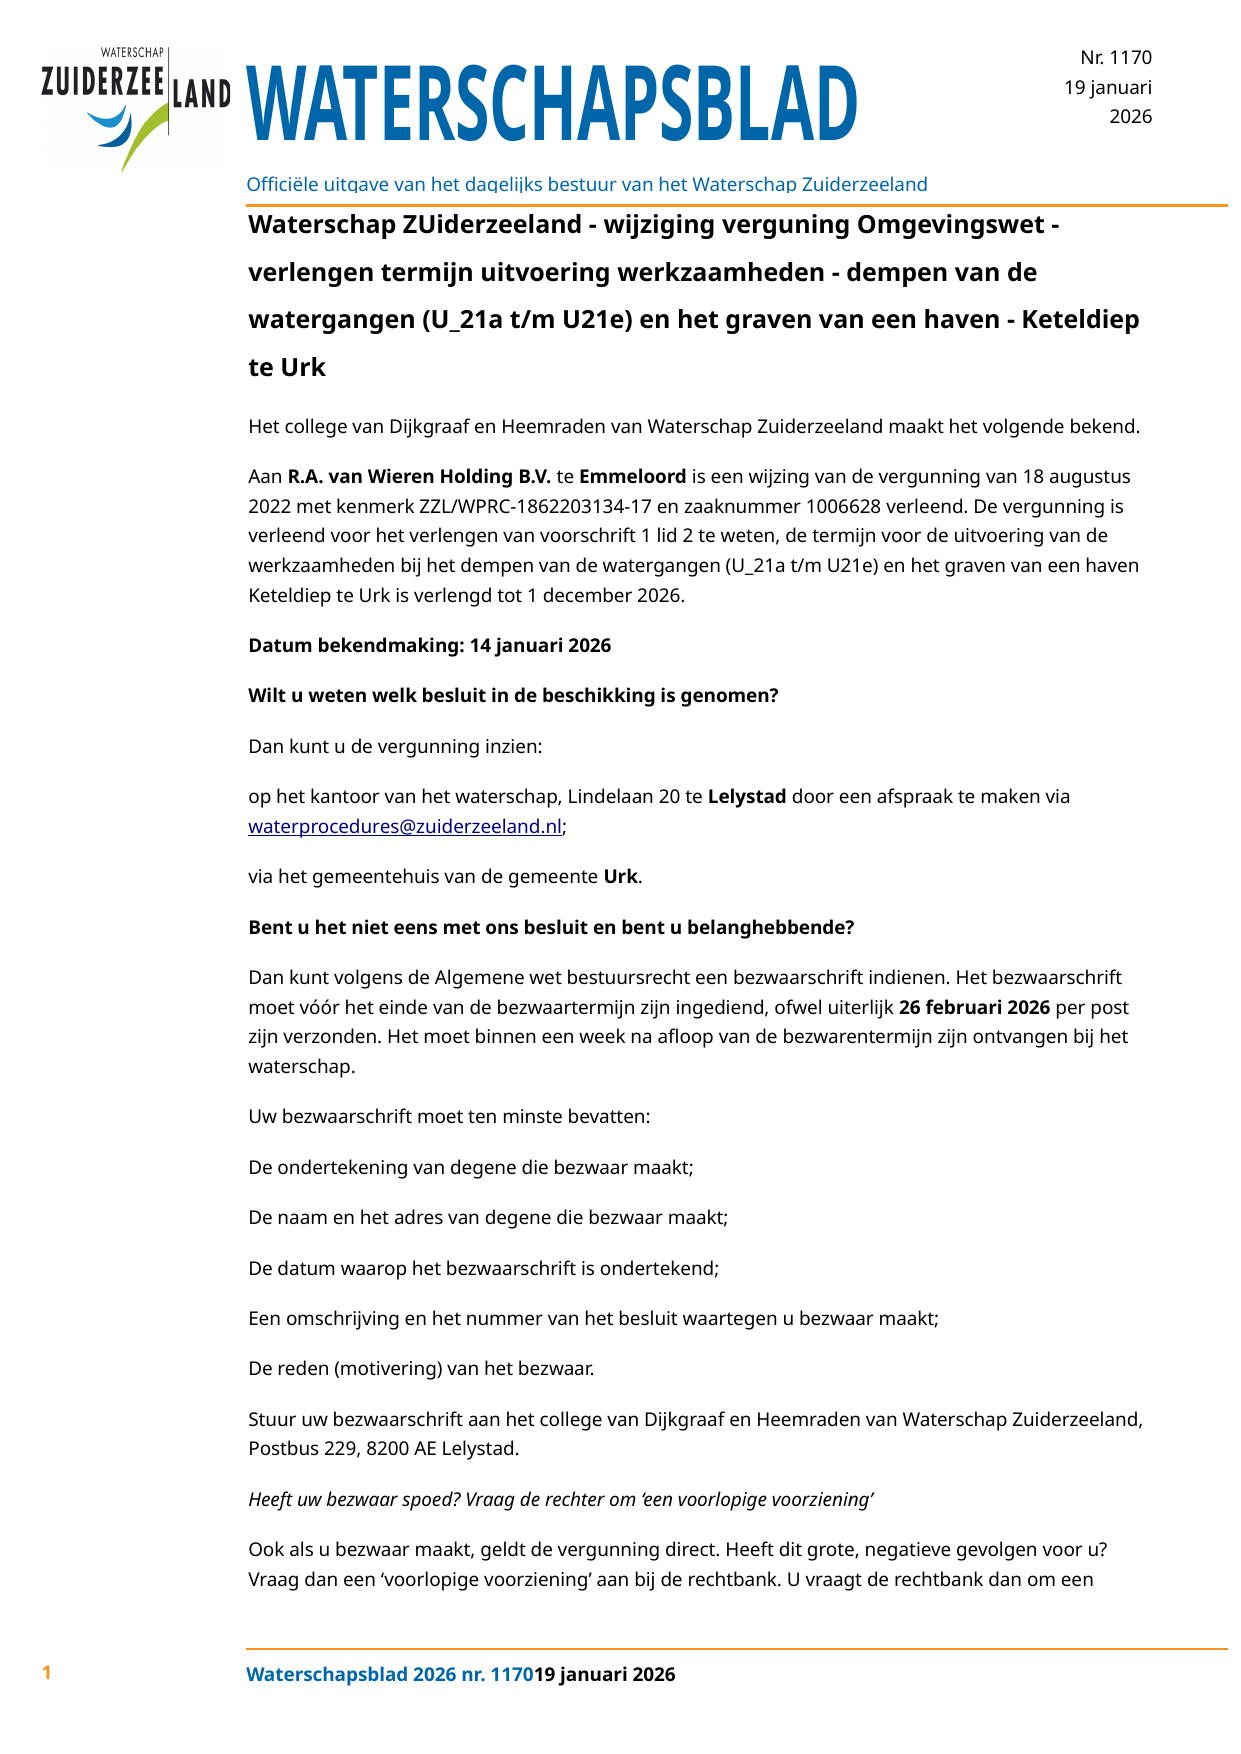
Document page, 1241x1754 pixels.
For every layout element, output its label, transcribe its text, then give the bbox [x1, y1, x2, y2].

text Een omschrijving en het nummer van het besluit waartegen u bezwaar maakt; [248, 1305, 1152, 1331]
text Heeft uw bezwaar spoed? Vraag de rechter om ‘een voorlopige voorziening’ [248, 1486, 1152, 1512]
text Aan R.A. van Wieren Holding B.V. te Emmeloord is een wijzing van de vergunning van 18 augustus 2022 met kenmerk ZZL/WPRC-1862203134-17 en zaaknummer 1006628 verleend. De vergunning is verleend voor het verlengen van voorschrift 1 lid 2 te weten, de termijn voor de uitvoering van de werkzaamheden bij het dempen van de watergangen (U_21a t/m U21e) en het graven van een haven Keteldiep te Urk is verlengd tot 1 december 2026. [248, 463, 1152, 608]
text Waterschap ZUiderzeeland - wijziging verguning Omgevingswet - verlengen termijn uitvoering werkzaamheden - dempen van de watergangen (U_21a t/m U21e) en het graven van een haven - Keteldiep te Urk [248, 207, 1152, 384]
text op het kantoor van het waterschap, Lindelaan 20 te Lelystad door een afspraak te maken via waterprocedures@zuiderzeeland.nl; [248, 783, 1152, 839]
text Bent u het niet eens met ons besluit en bent u belanghebbende? [248, 914, 1152, 940]
text Stuur uw bezwaarschrift aan het college van Dijkgraaf en Heemraden van Waterschap Zuiderzeeland, Postbus 229, 8200 AE Lelystad. [248, 1406, 1152, 1461]
text Dan kunt u de vergunning inzien: [248, 733, 1152, 759]
text Uw bezwaarschrift moet ten minste bevatten: [248, 1103, 1152, 1129]
picture [41, 47, 231, 172]
text De datum waarop het bezwaarschrift is ondertekend; [248, 1255, 1152, 1281]
text De ondertekening van degene die bezwaar maakt; [248, 1154, 1152, 1180]
text De naam en het adres van degene die bezwaar maakt; [248, 1204, 1152, 1230]
text Dan kunt volgens de Algemene wet bestuursrecht een bezwaarschrift indienen. Het bezwaarschrift moet vóór het einde van de bezwaartermijn zijn ingediend, ofwel uiterlijk 26 februari 2026 per post zijn verzonden. Het moet binnen een week na afloop van de bezwarentermijn zijn ontvangen bij het waterschap. [248, 964, 1152, 1079]
text Het college van Dijkgraaf en Heemraden van Waterschap Zuiderzeeland maakt het volgende bekend. [248, 413, 1152, 439]
text Datum bekendmaking: 14 januari 2026 [248, 632, 1152, 658]
text Wilt u weten welk besluit in de beschikking is genomen? [248, 683, 1152, 708]
text via het gemeentehuis van de gemeente Urk. [248, 863, 1152, 889]
text De reden (motivering) van het bezwaar. [248, 1356, 1152, 1381]
text Ook als u bezwaar maakt, geldt de vergunning direct. Heeft dit grote, negatieve gevolgen voor u? Vraag dan een ‘voorlopige voorziening’ aan bij de rechtbank. U vraagt de rechtbank dan om een [248, 1536, 1152, 1592]
